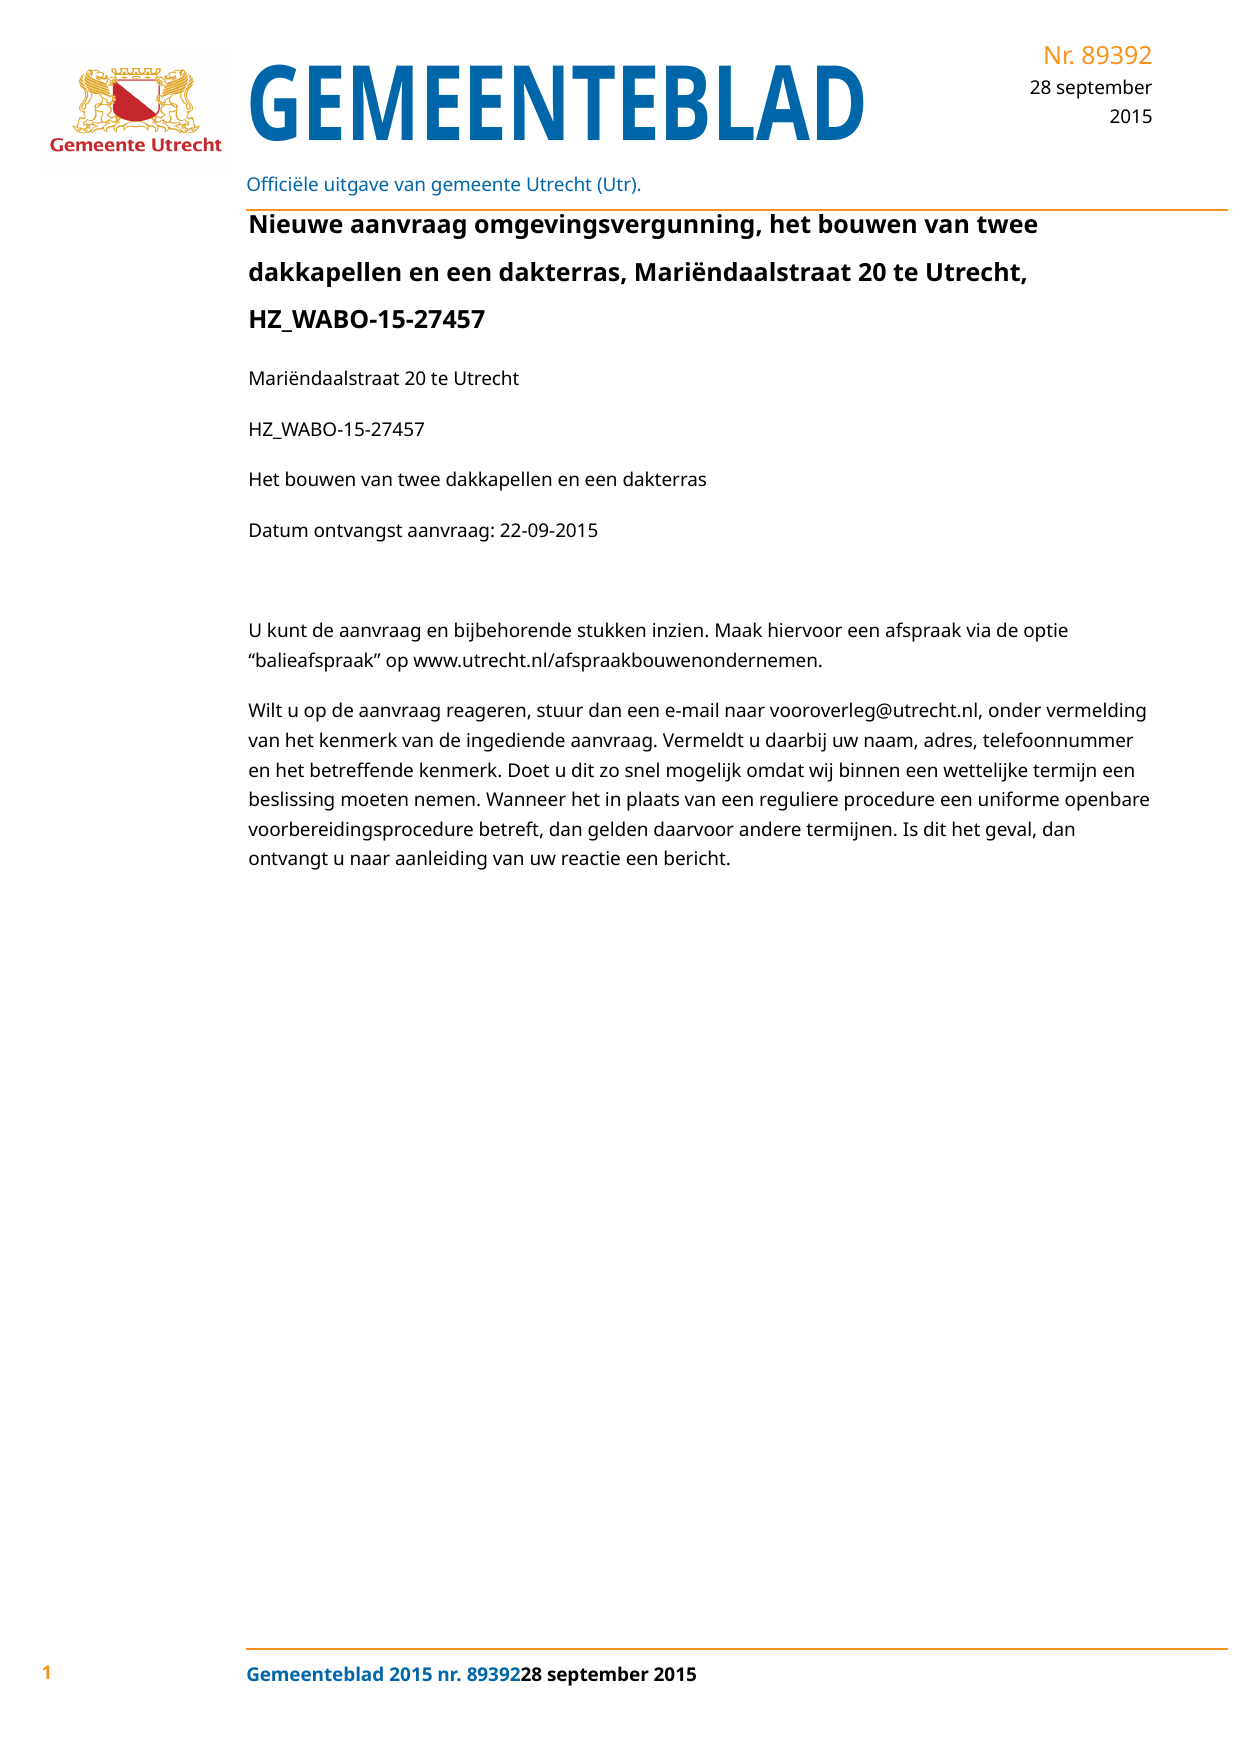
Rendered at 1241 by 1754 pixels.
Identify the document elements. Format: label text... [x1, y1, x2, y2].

text Het bouwen van twee dakkapellen en een dakterras [248, 466, 1152, 492]
text HZ_WABO-15-27457 [248, 416, 1152, 442]
text Wilt u op de aanvraag reageren, stuur dan een e-mail naar vooroverleg@utrecht.nl, onder vermelding van het kenmerk van de ingediende aanvraag. Vermeldt u daarbij uw naam, adres, telefoonnummer en het betreffende kenmerk. Doet u dit zo snel mogelijk omdat wij binnen een wettelijke termijn een beslissing moeten nemen. Wanneer het in plaats van een reguliere procedure een uniforme openbare voorbereidingsprocedure betreft, dan gelden daarvoor andere termijnen. Is dit het geval, dan ontvangt u naar aanleiding van uw reactie een bericht. [248, 698, 1152, 871]
text Nieuwe aanvraag omgevingsvergunning, het bouwen van twee dakkapellen en een dakterras, Mariëndaalstraat 20 te Utrecht, HZ_WABO-15-27457 [248, 211, 1152, 336]
picture [41, 47, 231, 172]
text Datum ontvangst aanvraag: 22-09-2015 [248, 517, 1152, 542]
text Mariëndaalstraat 20 te Utrecht [248, 366, 1152, 391]
text U kunt de aanvraag en bijbehorende stukken inzien. Maak hiervoor een afspraak via de optie “balieafspraak” op www.utrecht.nl/afspraakbouwenondernemen. [248, 618, 1152, 673]
